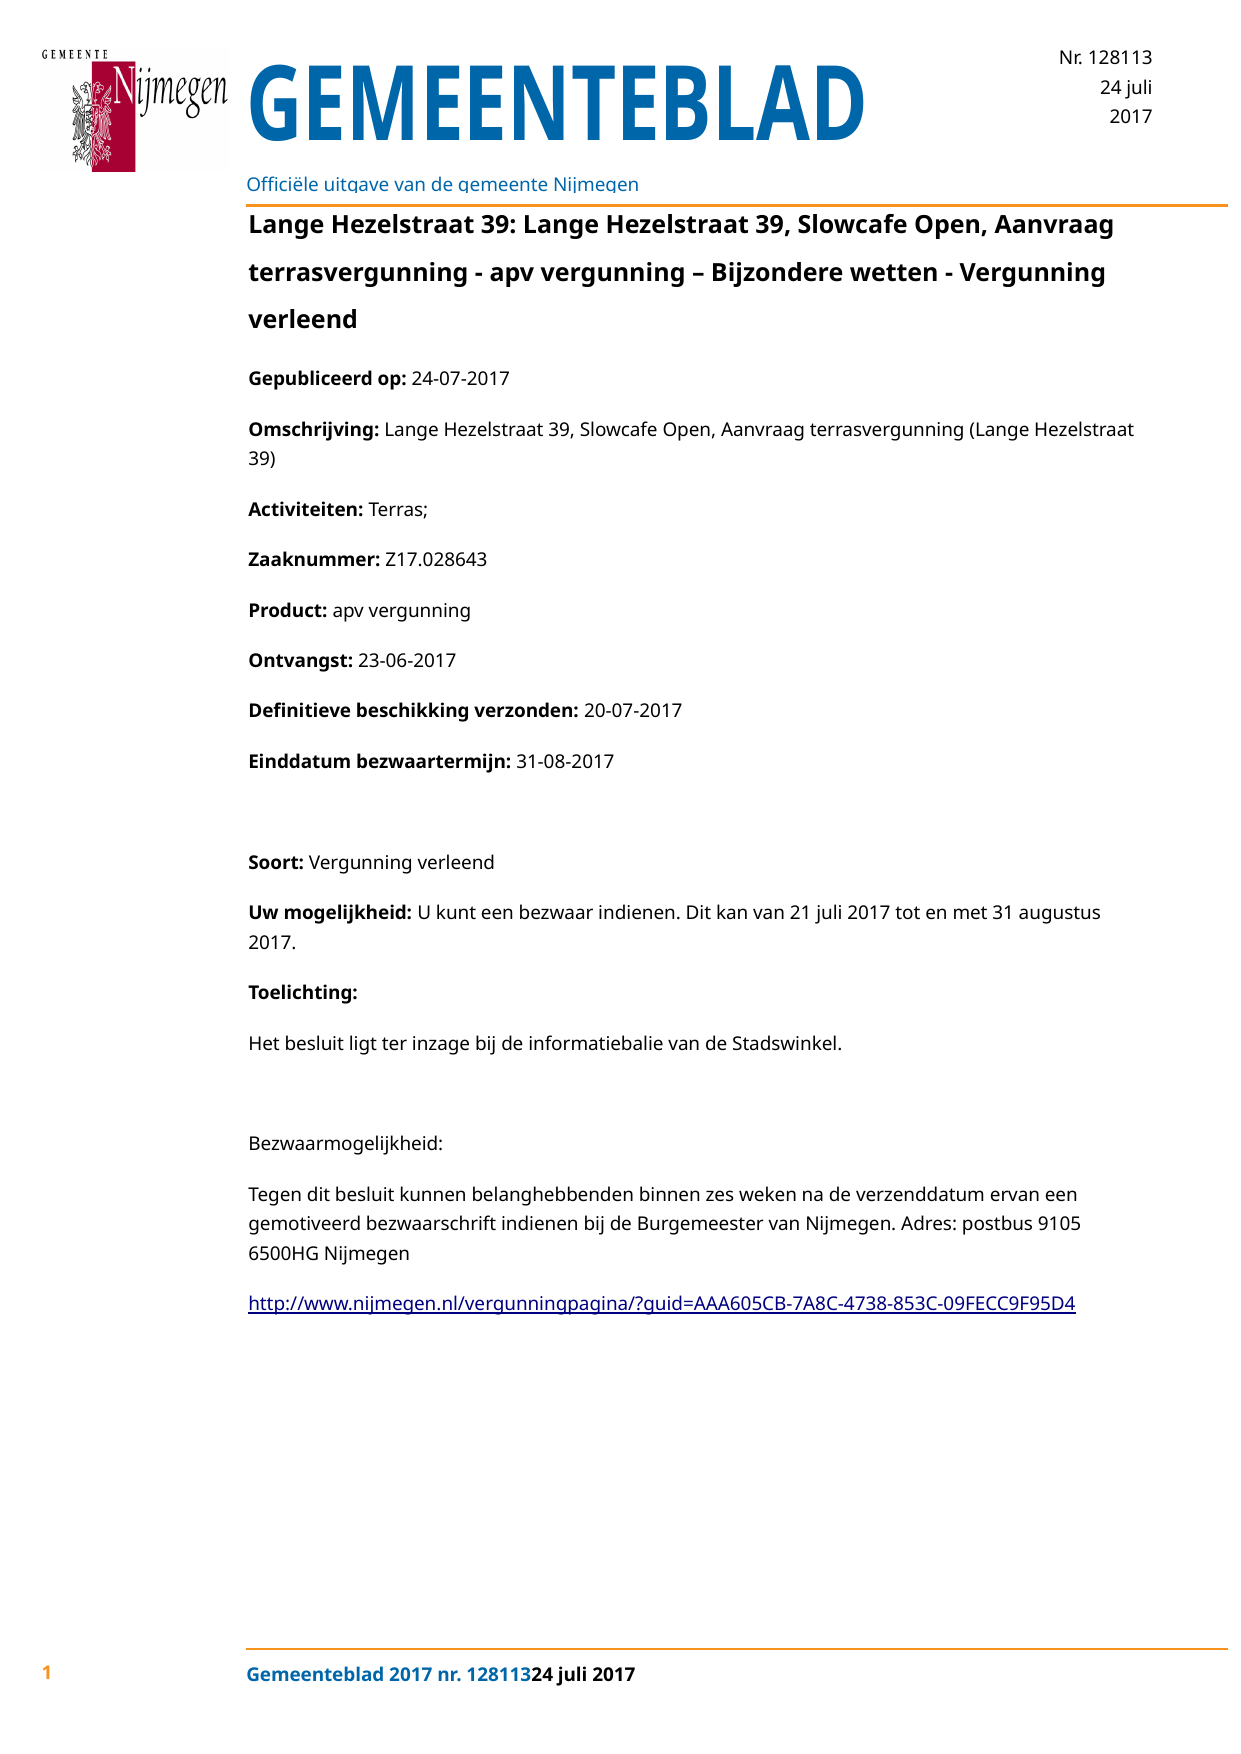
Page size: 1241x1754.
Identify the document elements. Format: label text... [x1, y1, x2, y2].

text Lange Hezelstraat 39: Lange Hezelstraat 39, Slowcafe Open, Aanvraag terrasvergunning - apv vergunning – Bijzondere wetten - Vergunning verleend [248, 207, 1152, 336]
text http://www.nijmegen.nl/vergunningpagina/?guid=AAA605CB-7A8C-4738-853C-09FECC9F95D4 [248, 1291, 1152, 1316]
text Uw mogelijkheid: U kunt een bezwaar indienen. Dit kan van 21 juli 2017 tot en met 31 augustus 2017. [248, 899, 1152, 954]
text Einddatum bezwaartermijn: 31-08-2017 [248, 748, 1152, 774]
text Omschrijving: Lange Hezelstraat 39, Slowcafe Open, Aanvraag terrasvergunning (Lange Hezelstraat 39) [248, 416, 1152, 471]
text Het besluit ligt ter inzage bij de informatiebalie van de Stadswinkel. [248, 1030, 1152, 1055]
picture [41, 47, 231, 172]
text Tegen dit besluit kunnen belanghebbenden binnen zes weken na de verzenddatum ervan een gemotiveerd bezwaarschrift indienen bij de Burgemeester van Nijmegen. Adres: postbus 9105 6500HG Nijmegen [248, 1181, 1152, 1266]
text Activiteiten: Terras; [248, 496, 1152, 522]
text Bezwaarmogelijkheid: [248, 1131, 1152, 1156]
text Definitieve beschikking verzonden: 20-07-2017 [248, 698, 1152, 723]
text Soort: Vergunning verleend [248, 849, 1152, 874]
text Toelichting: [248, 979, 1152, 1005]
text Zaaknummer: Z17.028643 [248, 546, 1152, 572]
text Gepubliceerd op: 24-07-2017 [248, 366, 1152, 391]
text Product: apv vergunning [248, 597, 1152, 622]
text Ontvangst: 23-06-2017 [248, 647, 1152, 673]
